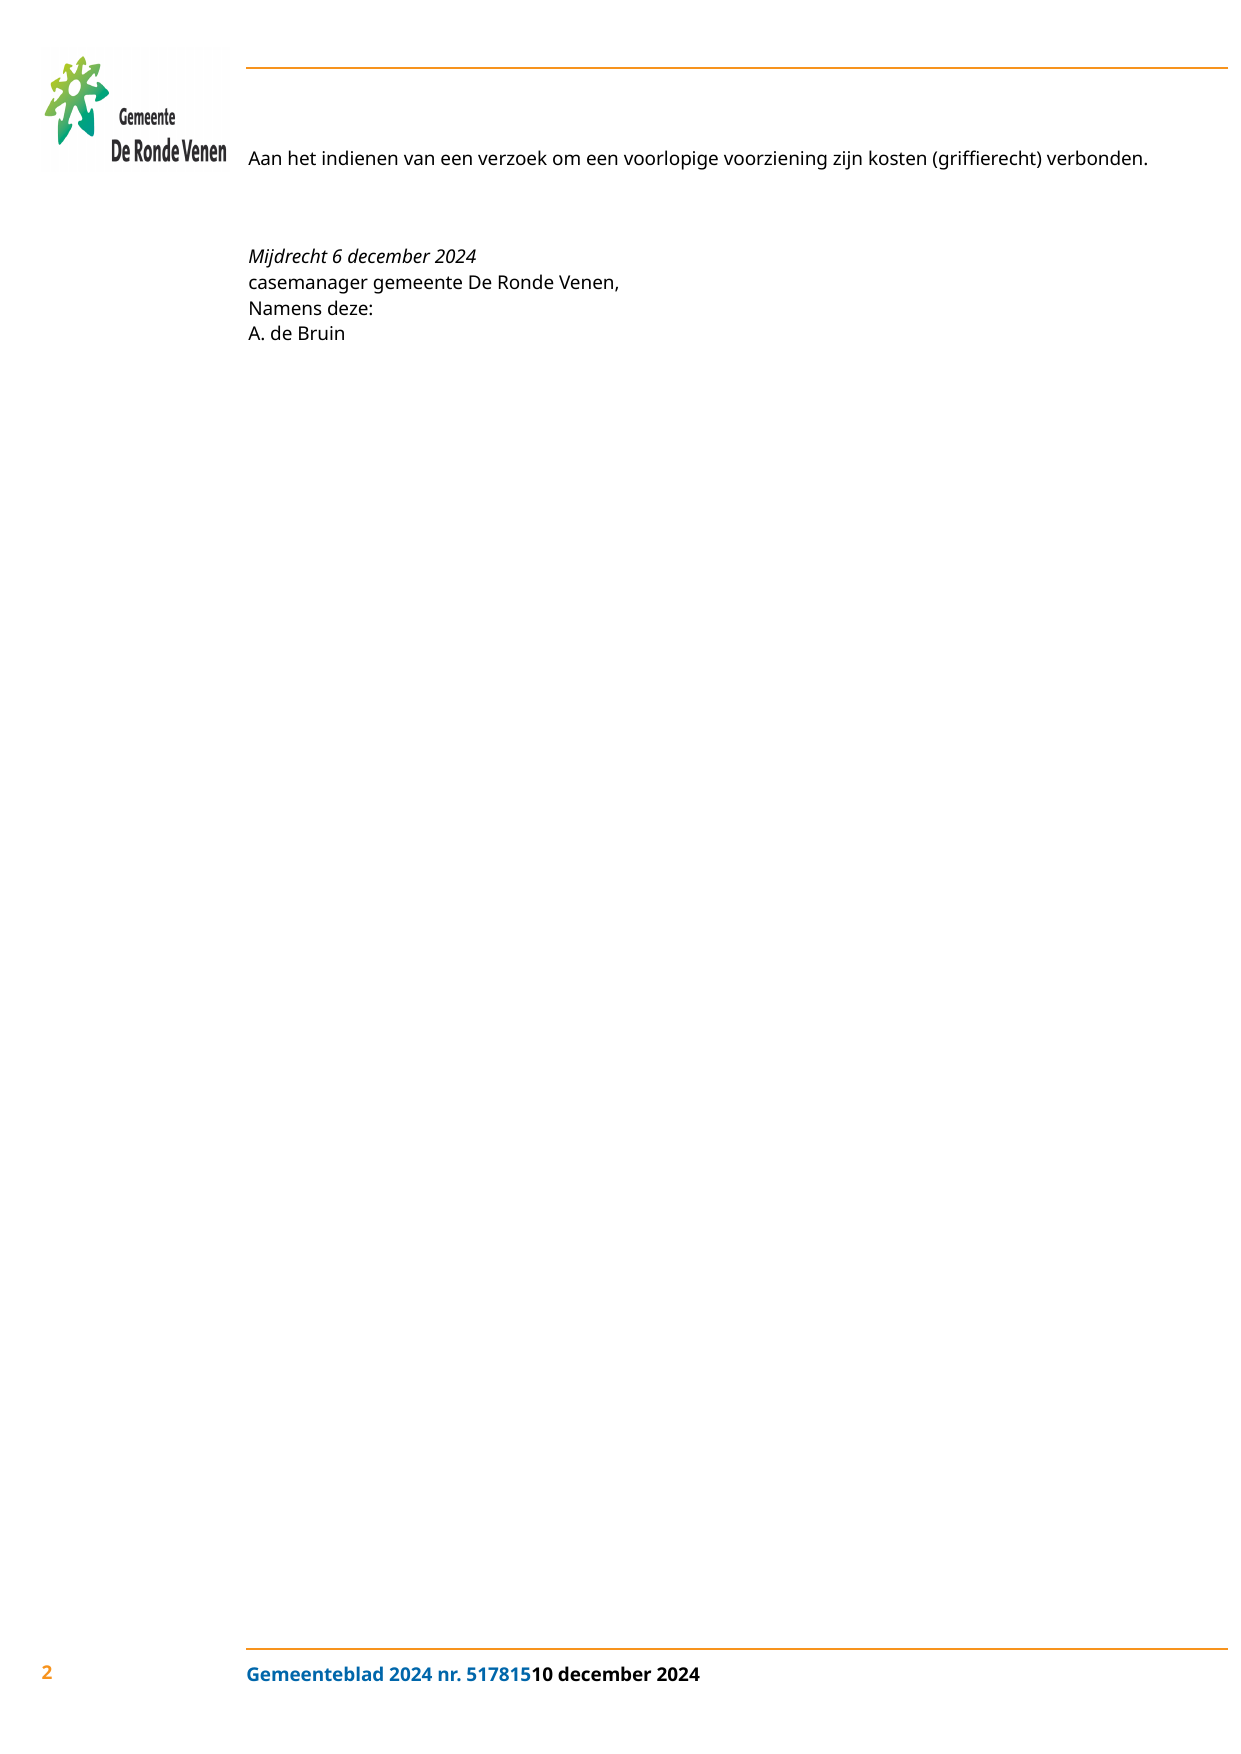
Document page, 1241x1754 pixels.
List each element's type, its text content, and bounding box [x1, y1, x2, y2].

text A. de Bruin [248, 321, 1152, 346]
text casemanager gemeente De Ronde Venen, [248, 269, 1152, 295]
picture [41, 47, 231, 172]
text Aan het indienen van een verzoek om een voorlopige voorziening zijn kosten (griffierecht) verbonden. [248, 145, 1152, 171]
text Mijdrecht 6 december 2024 [248, 243, 1152, 269]
text Namens deze: [248, 295, 1152, 321]
